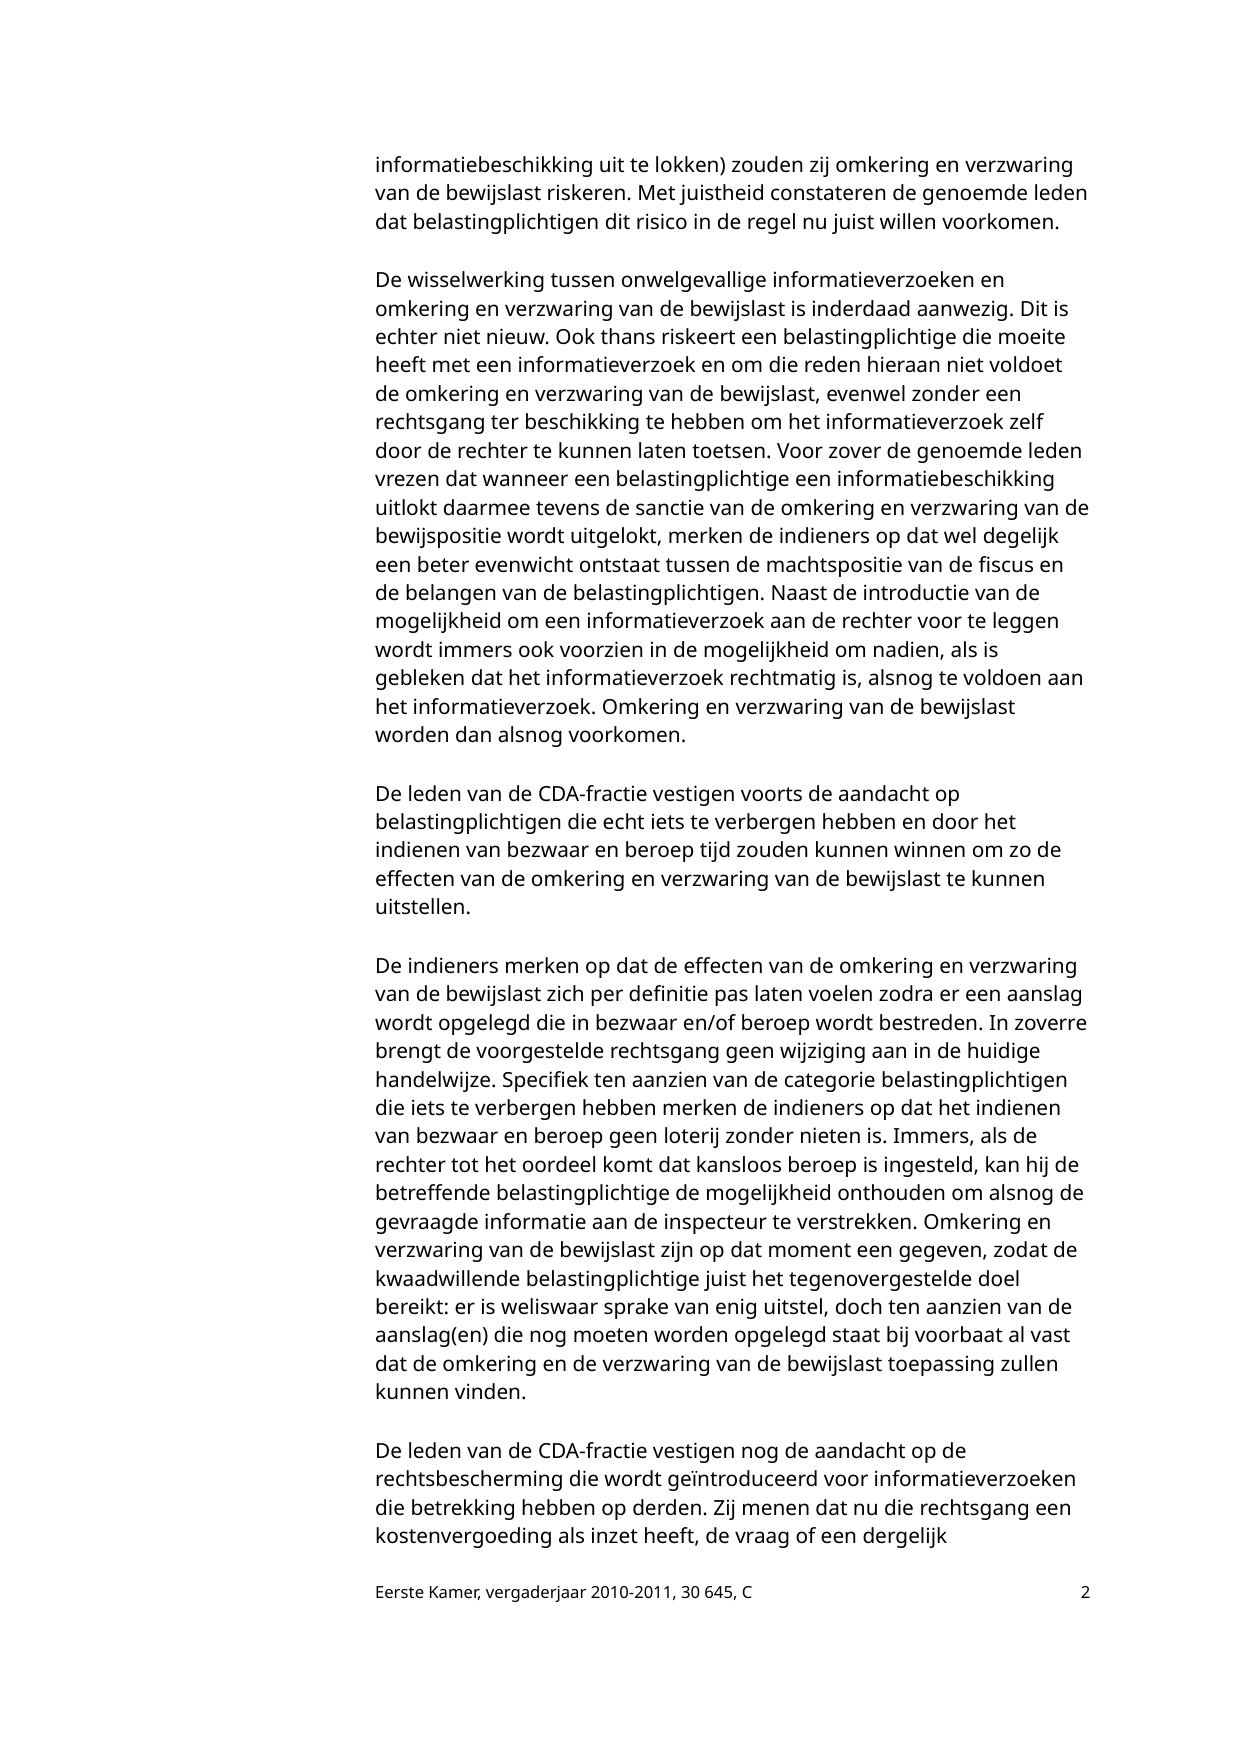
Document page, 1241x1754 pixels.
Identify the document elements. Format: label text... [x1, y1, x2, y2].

text De leden van de CDA-fractie vestigen nog de aandacht op de rechtsbescherming die wordt geïntroduceerd voor informatieverzoeken die betrekking hebben op derden. Zij menen dat nu die rechtsgang een kostenvergoeding als inzet heeft, de vraag of een dergelijk [375, 1436, 1090, 1550]
text De leden van de CDA-fractie vestigen voorts de aandacht op belastingplichtigen die echt iets te verbergen hebben en door het indienen van bezwaar en beroep tijd zouden kunnen winnen om zo de effecten van de omkering en verzwaring van de bewijslast te kunnen uitstellen. [375, 779, 1090, 921]
text De wisselwerking tussen onwelgevallige informatieverzoeken en omkering en verzwaring van de bewijslast is inderdaad aanwezig. Dit is echter niet nieuw. Ook thans riskeert een belastingplichtige die moeite heeft met een informatieverzoek en om die reden hieraan niet voldoet de omkering en verzwaring van de bewijslast, evenwel zonder een rechtsgang ter beschikking te hebben om het informatieverzoek zelf door de rechter te kunnen laten toetsen. Voor zover de genoemde leden vrezen dat wanneer een belastingplichtige een informatiebeschikking uitlokt daarmee tevens de sanctie van de omkering en verzwaring van de bewijspositie wordt uitgelokt, merken de indieners op dat wel degelijk een beter evenwicht ontstaat tussen de machtspositie van de fiscus en de belangen van de belastingplichtigen. Naast de introductie van de mogelijkheid om een informatieverzoek aan de rechter voor te leggen wordt immers ook voorzien in de mogelijkheid om nadien, als is gebleken dat het informatieverzoek rechtmatig is, alsnog te voldoen aan het informatieverzoek. Omkering en verzwaring van de bewijslast worden dan alsnog voorkomen. [375, 265, 1090, 749]
text De indieners merken op dat de effecten van de omkering en verzwaring van de bewijslast zich per definitie pas laten voelen zodra er een aanslag wordt opgelegd die in bezwaar en/of beroep wordt bestreden. In zoverre brengt de voorgestelde rechtsgang geen wijziging aan in de huidige handelwijze. Specifiek ten aanzien van de categorie belastingplichtigen die iets te verbergen hebben merken de indieners op dat het indienen van bezwaar en beroep geen loterij zonder nieten is. Immers, als de rechter tot het oordeel komt dat kansloos beroep is ingesteld, kan hij de betreffende belastingplichtige de mogelijkheid onthouden om alsnog de gevraagde informatie aan de inspecteur te verstrekken. Omkering en verzwaring van de bewijslast zijn op dat moment een gegeven, zodat de kwaadwillende belastingplichtige juist het tegenovergestelde doel bereikt: er is weliswaar sprake van enig uitstel, doch ten aanzien van de aanslag(en) die nog moeten worden opgelegd staat bij voorbaat al vast dat de omkering en de verzwaring van de bewijslast toepassing zullen kunnen vinden. [375, 951, 1090, 1406]
text informatiebeschikking uit te lokken) zouden zij omkering en verzwaring van de bewijslast riskeren. Met juistheid constateren de genoemde leden dat belastingplichtigen dit risico in de regel nu juist willen voorkomen. [375, 150, 1090, 235]
